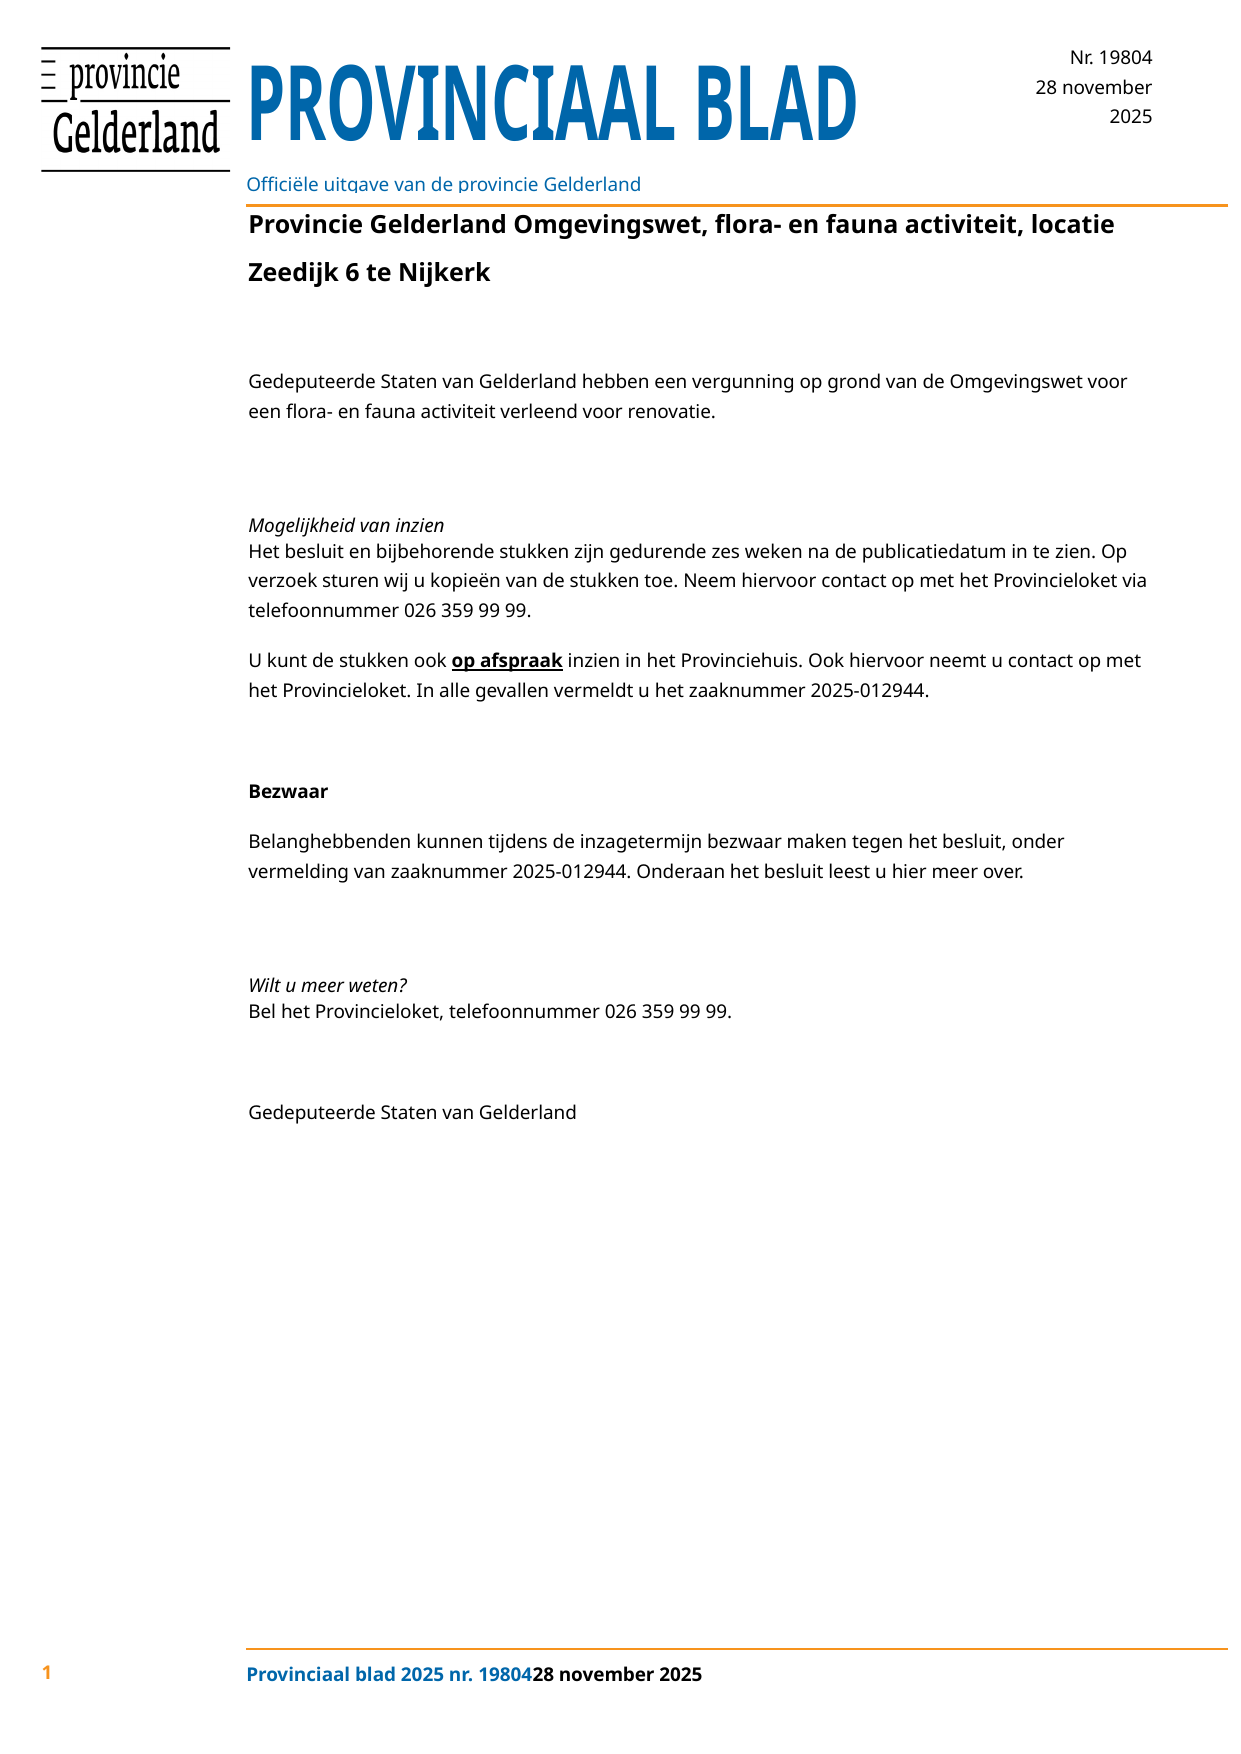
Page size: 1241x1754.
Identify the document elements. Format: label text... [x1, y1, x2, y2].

text Provincie Gelderland Omgevingswet, flora- en fauna activiteit, locatie Zeedijk 6 te Nijkerk [248, 207, 1152, 288]
text Bel het Provincieloket, telefoonnummer 026 359 99 99. [248, 998, 1152, 1024]
text U kunt de stukken ook op afspraak inzien in het Provinciehuis. Ook hiervoor neemt u contact op met het Provincieloket. In alle gevallen vermeldt u het zaaknummer 2025-012944. [248, 648, 1152, 703]
picture [41, 47, 231, 172]
text Gedeputeerde Staten van Gelderland [248, 1099, 1152, 1125]
text Wilt u meer weten? [248, 972, 1152, 998]
text Bezwaar [248, 778, 1152, 804]
text Belanghebbenden kunnen tijdens de inzagetermijn bezwaar maken tegen het besluit, onder vermelding van zaaknummer 2025-012944. Onderaan het besluit leest u hier meer over. [248, 828, 1152, 884]
text Mogelijkheid van inzien [248, 512, 1152, 538]
text Gedeputeerde Staten van Gelderland hebben een vergunning op grond van de Omgevingswet voor een flora- en fauna activiteit verleend voor renovatie. [248, 368, 1152, 424]
text Het besluit en bijbehorende stukken zijn gedurende zes weken na de publicatiedatum in te zien. Op verzoek sturen wij u kopieën van de stukken toe. Neem hiervoor contact op met het Provincieloket via telefoonnummer 026 359 99 99. [248, 538, 1152, 623]
